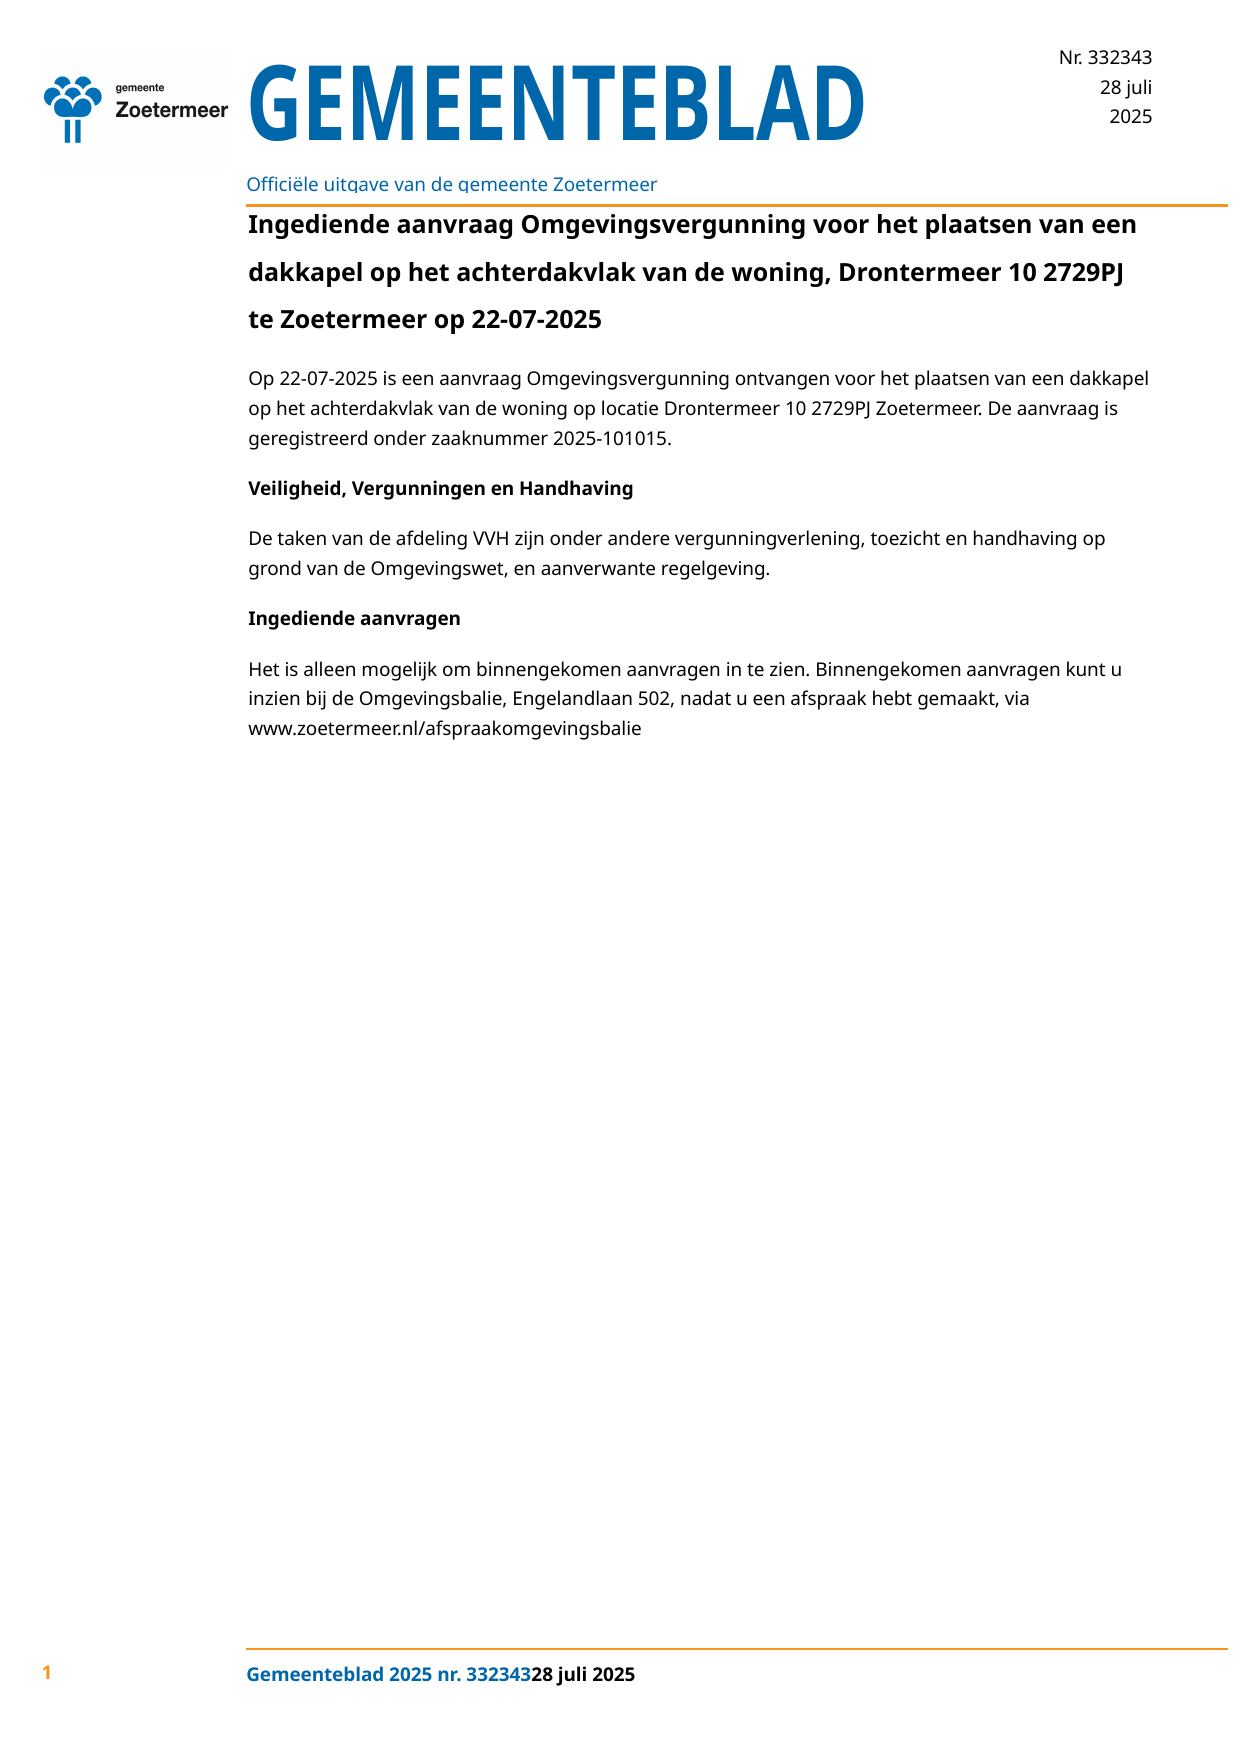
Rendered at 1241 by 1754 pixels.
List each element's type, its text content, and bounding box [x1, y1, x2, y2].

text De taken van de afdeling VVH zijn onder andere vergunningverlening, toezicht en handhaving op grond van de Omgevingswet, en aanverwante regelgeving. [248, 526, 1152, 581]
text Ingediende aanvragen [248, 606, 1152, 631]
text Ingediende aanvraag Omgevingsvergunning voor het plaatsen van een dakkapel op het achterdakvlak van de woning, Drontermeer 10 2729PJ te Zoetermeer op 22-07-2025 [248, 207, 1152, 336]
text Het is alleen mogelijk om binnengekomen aanvragen in te zien. Binnengekomen aanvragen kunt u inzien bij de Omgevingsbalie, Engelandlaan 502, nadat u een afspraak hebt gemaakt, via www.zoetermeer.nl/afspraakomgevingsbalie [248, 656, 1152, 741]
text Op 22-07-2025 is een aanvraag Omgevingsvergunning ontvangen voor het plaatsen van een dakkapel op het achterdakvlak van de woning op locatie Drontermeer 10 2729PJ Zoetermeer. De aanvraag is geregistreerd onder zaaknummer 2025-101015. [248, 366, 1152, 450]
picture [41, 47, 231, 172]
text Veiligheid, Vergunningen en Handhaving [248, 475, 1152, 501]
